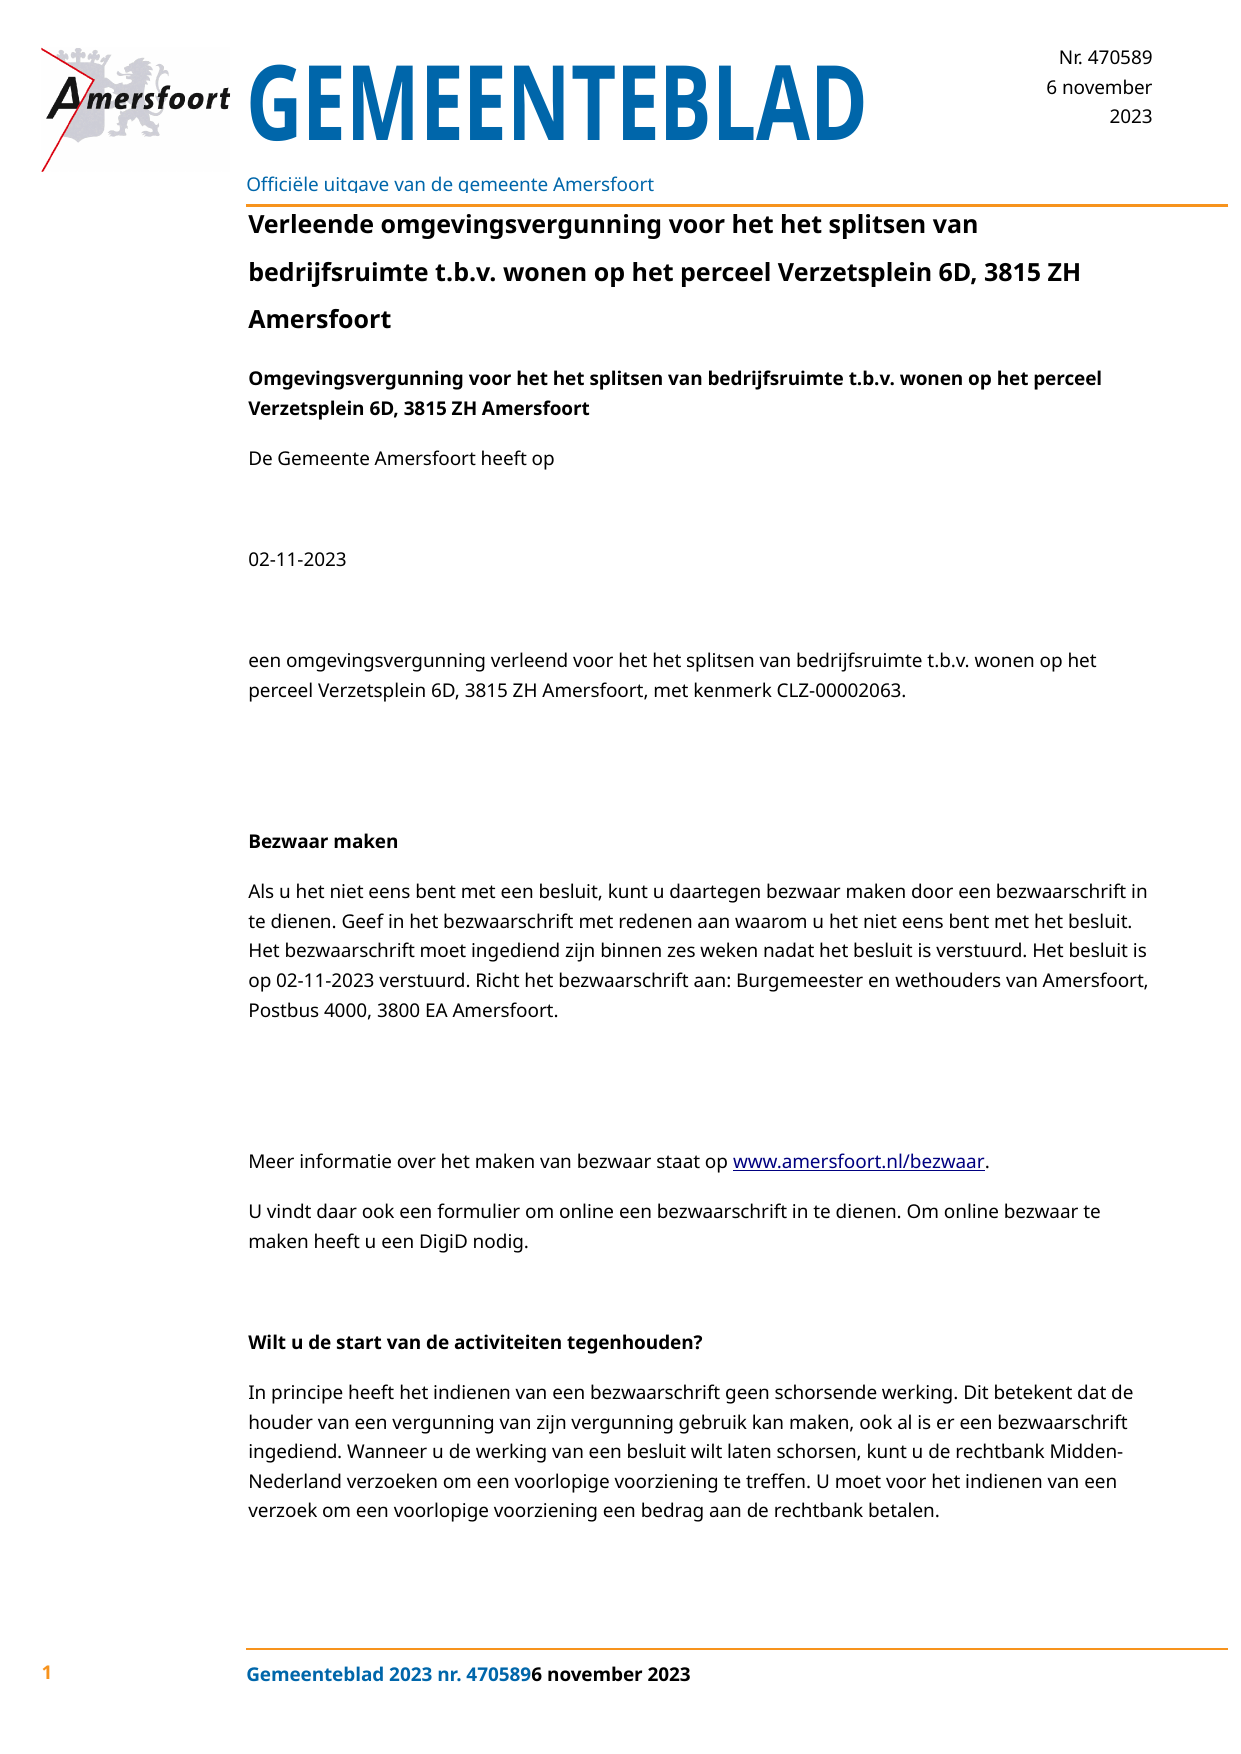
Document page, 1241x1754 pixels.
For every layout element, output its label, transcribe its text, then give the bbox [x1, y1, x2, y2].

text Als u het niet eens bent met een besluit, kunt u daartegen bezwaar maken door een bezwaarschrift in te dienen. Geef in het bezwaarschrift met redenen aan waarom u het niet eens bent met het besluit. Het bezwaarschrift moet ingediend zijn binnen zes weken nadat het besluit is verstuurd. Het besluit is op 02-11-2023 verstuurd. Richt het bezwaarschrift aan: Burgemeester en wethouders van Amersfoort, Postbus 4000, 3800 EA Amersfoort. [248, 878, 1152, 1022]
text Omgevingsvergunning voor het het splitsen van bedrijfsruimte t.b.v. wonen op het perceel Verzetsplein 6D, 3815 ZH Amersfoort [248, 366, 1152, 421]
text Meer informatie over het maken van bezwaar staat op www.amersfoort.nl/bezwaar. [248, 1148, 1152, 1174]
text Verleende omgevingsvergunning voor het het splitsen van bedrijfsruimte t.b.v. wonen op het perceel Verzetsplein 6D, 3815 ZH Amersfoort [248, 207, 1152, 336]
text De Gemeente Amersfoort heeft op [248, 446, 1152, 471]
text U vindt daar ook een formulier om online een bezwaarschrift in te dienen. Om online bezwaar te maken heeft u een DigiD nodig. [248, 1198, 1152, 1254]
text Wilt u de start van de activiteiten tegenhouden? [248, 1329, 1152, 1354]
text Bezwaar maken [248, 828, 1152, 854]
text 02-11-2023 [248, 546, 1152, 572]
text een omgevingsvergunning verleend voor het het splitsen van bedrijfsruimte t.b.v. wonen op het perceel Verzetsplein 6D, 3815 ZH Amersfoort, met kenmerk CLZ-00002063. [248, 647, 1152, 702]
text In principe heeft het indienen van een bezwaarschrift geen schorsende werking. Dit betekent dat de houder van een vergunning van zijn vergunning gebruik kan maken, ook al is er een bezwaarschrift ingediend. Wanneer u de werking van een besluit wilt laten schorsen, kunt u de rechtbank Midden-Nederland verzoeken om een voorlopige voorziening te treffen. U moet voor het indienen van een verzoek om een voorlopige voorziening een bedrag aan de rechtbank betalen. [248, 1379, 1152, 1523]
picture [41, 47, 231, 172]
